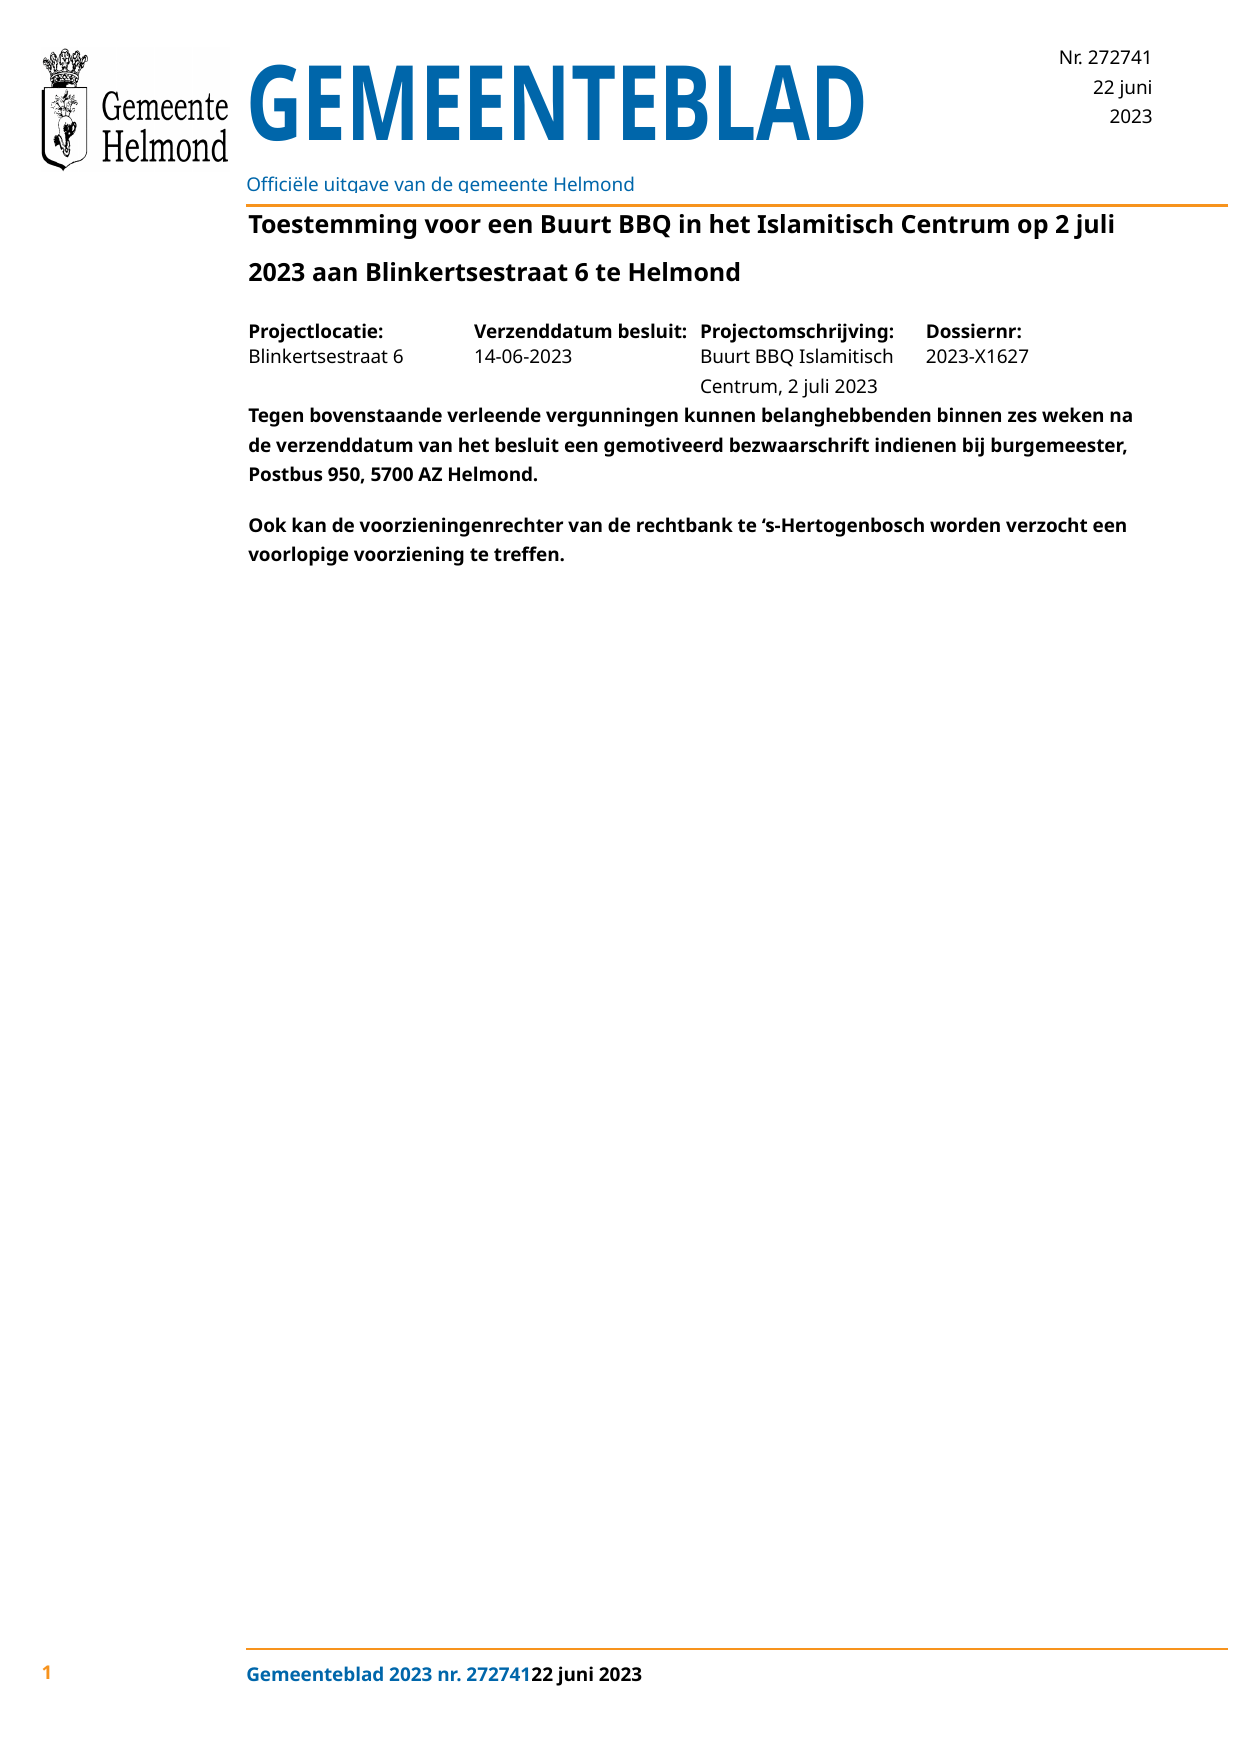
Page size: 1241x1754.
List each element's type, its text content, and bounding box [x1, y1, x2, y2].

table_header Projectomschrijving: [700, 318, 926, 344]
text Tegen bovenstaande verleende vergunningen kunnen belanghebbenden binnen zes weken na de verzenddatum van het besluit een gemotiveerd bezwaarschrift indienen bij burgemeester, Postbus 950, 5700 AZ Helmond. [248, 402, 1152, 487]
table_header Projectlocatie: [248, 318, 474, 344]
table_cell 14-06-2023 [474, 344, 700, 399]
table_cell Blinkertsestraat 6 [248, 344, 474, 399]
table_cell Buurt BBQ Islamitisch Centrum, 2 juli 2023 [700, 344, 926, 399]
table_header Verzenddatum besluit: [474, 318, 700, 344]
table_cell 2023-X1627 [926, 344, 1152, 399]
picture [41, 47, 231, 172]
table_header Dossiernr: [926, 318, 1152, 344]
text Ook kan de voorzieningenrechter van de rechtbank te ‘s-Hertogenbosch worden verzocht een voorlopige voorziening te treffen. [248, 512, 1152, 567]
text Toestemming voor een Buurt BBQ in het Islamitisch Centrum op 2 juli 2023 aan Blinkertsestraat 6 te Helmond [248, 207, 1152, 288]
